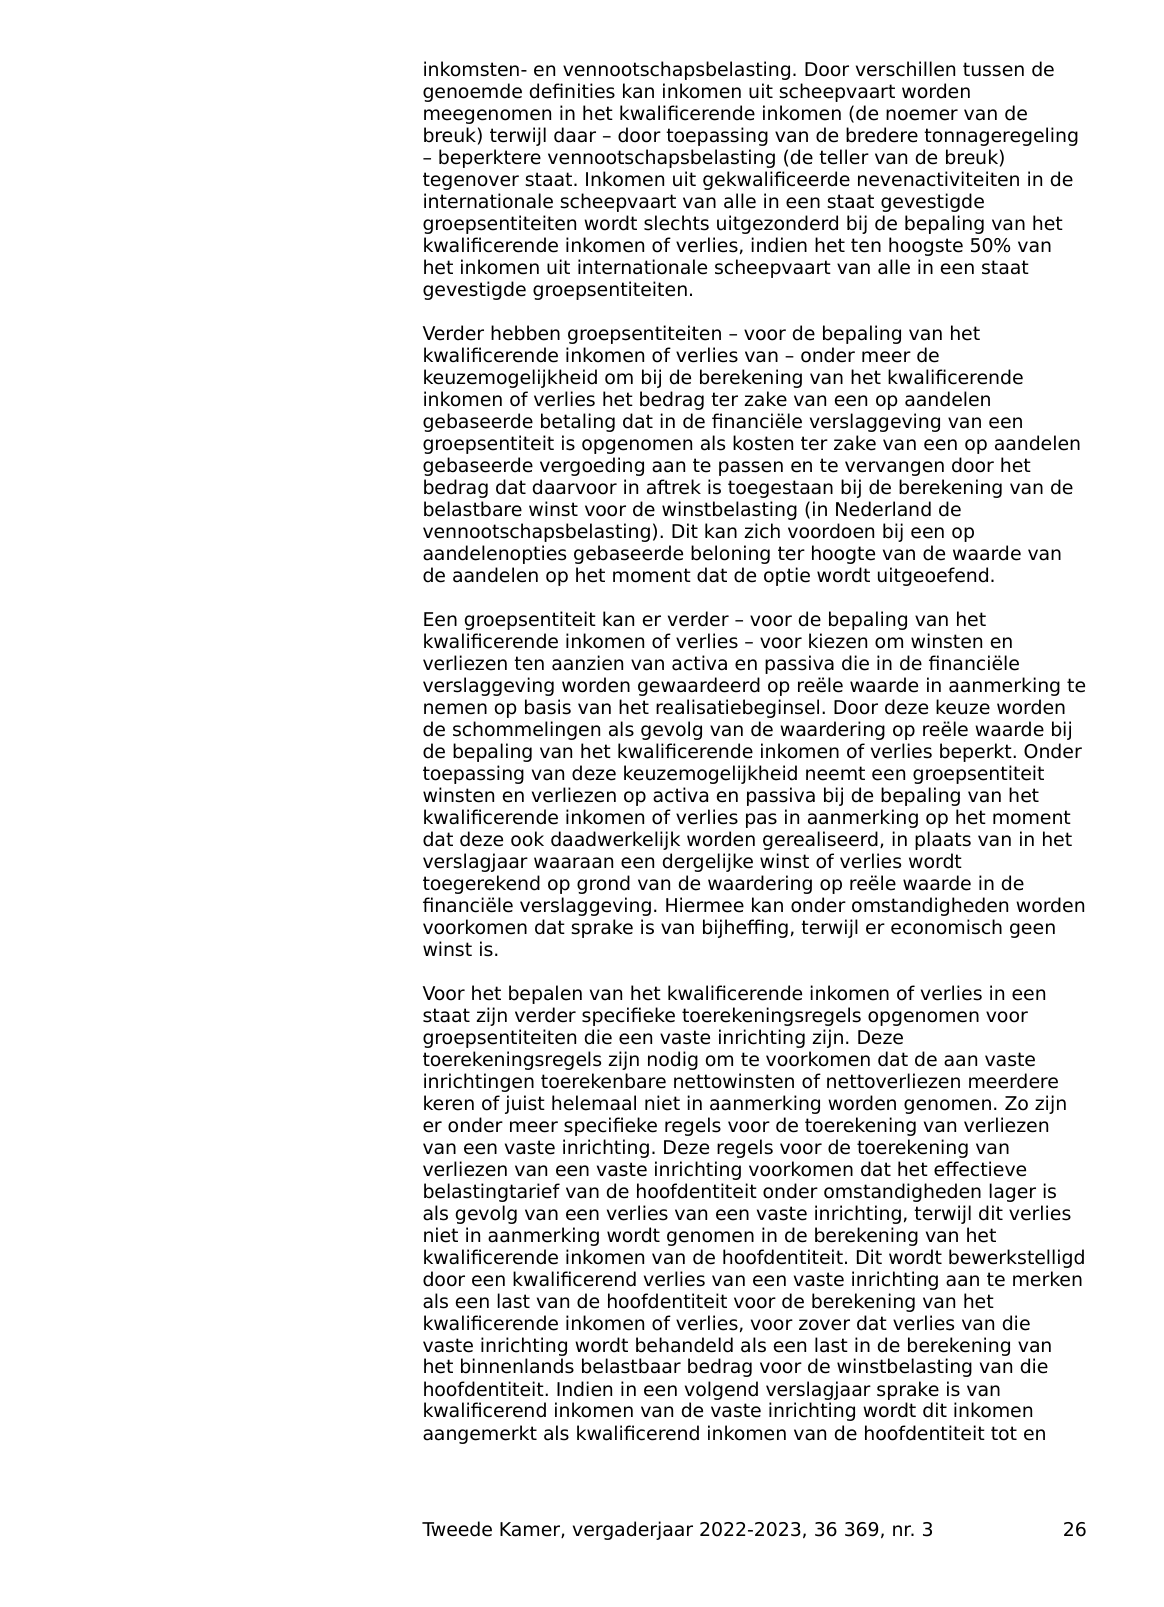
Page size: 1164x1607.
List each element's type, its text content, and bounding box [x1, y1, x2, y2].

text Voor het bepalen van het kwalificerende inkomen of verlies in een staat zijn verder specifieke toerekeningsregels opgenomen voor groepsentiteiten die een vaste inrichting zijn. Deze toerekeningsregels zijn nodig om te voorkomen dat de aan vaste inrichtingen toerekenbare nettowinsten of nettoverliezen meerdere keren of juist helemaal niet in aanmerking worden genomen. Zo zijn er onder meer specifieke regels voor de toerekening van verliezen van een vaste inrichting. Deze regels voor de toerekening van verliezen van een vaste inrichting voorkomen dat het effectieve belastingtarief van de hoofdentiteit onder omstandigheden lager is als gevolg van een verlies van een vaste inrichting, terwijl dit verlies niet in aanmerking wordt genomen in de berekening van het kwalificerende inkomen van de hoofdentiteit. Dit wordt bewerkstelligd door een kwalificerend verlies van een vaste inrichting aan te merken als een last van de hoofdentiteit voor de berekening van het kwalificerende inkomen of verlies, voor zover dat verlies van die vaste inrichting wordt behandeld als een last in de berekening van het binnenlands belastbaar bedrag voor de winstbelasting van die hoofdentiteit. Indien in een volgend verslagjaar sprake is van kwalificerend inkomen van de vaste inrichting wordt dit inkomen aangemerkt als kwalificerend inkomen van de hoofdentiteit tot en [422, 983, 1087, 1444]
text inkomsten- en vennootschapsbelasting. Door verschillen tussen de genoemde definities kan inkomen uit scheepvaart worden meegenomen in het kwalificerende inkomen (de noemer van de breuk) terwijl daar – door toepassing van de bredere tonnageregeling – beperktere vennootschapsbelasting (de teller van de breuk) tegenover staat. Inkomen uit gekwalificeerde nevenactiviteiten in de internationale scheepvaart van alle in een staat gevestigde groepsentiteiten wordt slechts uitgezonderd bij de bepaling van het kwalificerende inkomen of verlies, indien het ten hoogste 50% van het inkomen uit internationale scheepvaart van alle in een staat gevestigde groepsentiteiten. [422, 59, 1087, 301]
text Een groepsentiteit kan er verder – voor de bepaling van het kwalificerende inkomen of verlies – voor kiezen om winsten en verliezen ten aanzien van activa en passiva die in de financiële verslaggeving worden gewaardeerd op reële waarde in aanmerking te nemen op basis van het realisatiebeginsel. Door deze keuze worden de schommelingen als gevolg van de waardering op reële waarde bij de bepaling van het kwalificerende inkomen of verlies beperkt. Onder toepassing van deze keuzemogelijkheid neemt een groepsentiteit winsten en verliezen op activa en passiva bij de bepaling van het kwalificerende inkomen of verlies pas in aanmerking op het moment dat deze ook daadwerkelijk worden gerealiseerd, in plaats van in het verslagjaar waaraan een dergelijke winst of verlies wordt toegerekend op grond van de waardering op reële waarde in de financiële verslaggeving. Hiermee kan onder omstandigheden worden voorkomen dat sprake is van bijheffing, terwijl er economisch geen winst is. [422, 609, 1087, 961]
text Verder hebben groepsentiteiten – voor de bepaling van het kwalificerende inkomen of verlies van – onder meer de keuzemogelijkheid om bij de berekening van het kwalificerende inkomen of verlies het bedrag ter zake van een op aandelen gebaseerde betaling dat in de financiële verslaggeving van een groepsentiteit is opgenomen als kosten ter zake van een op aandelen gebaseerde vergoeding aan te passen en te vervangen door het bedrag dat daarvoor in aftrek is toegestaan bij de berekening van de belastbare winst voor de winstbelasting (in Nederland de vennootschapsbelasting). Dit kan zich voordoen bij een op aandelenopties gebaseerde beloning ter hoogte van de waarde van de aandelen op het moment dat de optie wordt uitgeoefend. [422, 323, 1087, 587]
